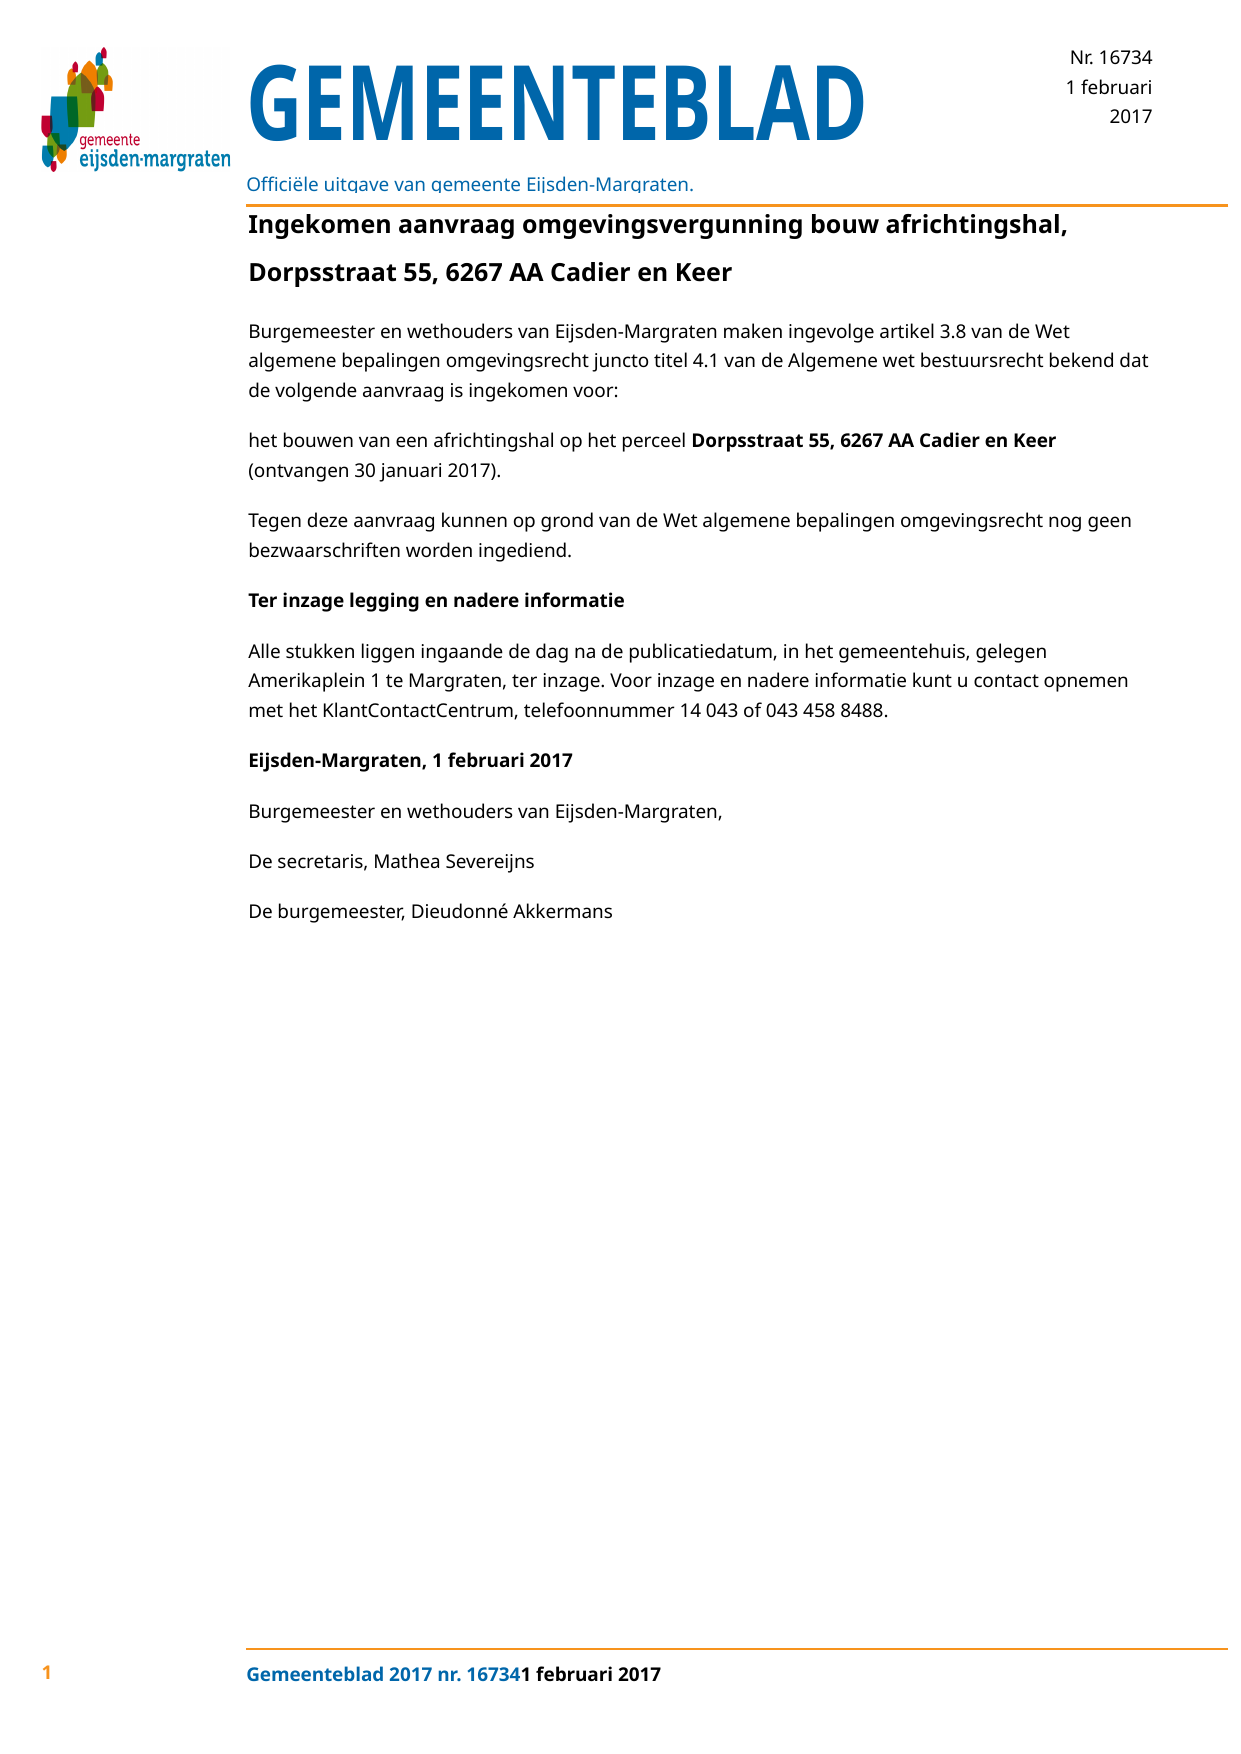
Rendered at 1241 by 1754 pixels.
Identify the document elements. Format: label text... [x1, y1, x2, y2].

text Burgemeester en wethouders van Eijsden-Margraten maken ingevolge artikel 3.8 van de Wet algemene bepalingen omgevingsrecht juncto titel 4.1 van de Algemene wet bestuursrecht bekend dat de volgende aanvraag is ingekomen voor: [248, 318, 1152, 403]
text Ter inzage legging en nadere informatie [248, 587, 1152, 613]
picture [41, 47, 231, 172]
text Ingekomen aanvraag omgevingsvergunning bouw africhtingshal, Dorpsstraat 55, 6267 AA Cadier en Keer [248, 207, 1152, 288]
text Eijsden-Margraten, 1 februari 2017 [248, 747, 1152, 773]
text De secretaris, Mathea Severeijns [248, 848, 1152, 874]
text Alle stukken liggen ingaande de dag na de publicatiedatum, in het gemeentehuis, gelegen Amerikaplein 1 te Margraten, ter inzage. Voor inzage en nadere informatie kunt u contact opnemen met het KlantContactCentrum, telefoonnummer 14 043 of 043 458 8488. [248, 638, 1152, 723]
text Burgemeester en wethouders van Eijsden-Margraten, [248, 798, 1152, 824]
text het bouwen van een africhtingshal op het perceel Dorpsstraat 55, 6267 AA Cadier en Keer (ontvangen 30 januari 2017). [248, 427, 1152, 483]
text Tegen deze aanvraag kunnen op grond van de Wet algemene bepalingen omgevingsrecht nog geen bezwaarschriften worden ingediend. [248, 507, 1152, 563]
text De burgemeester, Dieudonné Akkermans [248, 899, 1152, 924]
